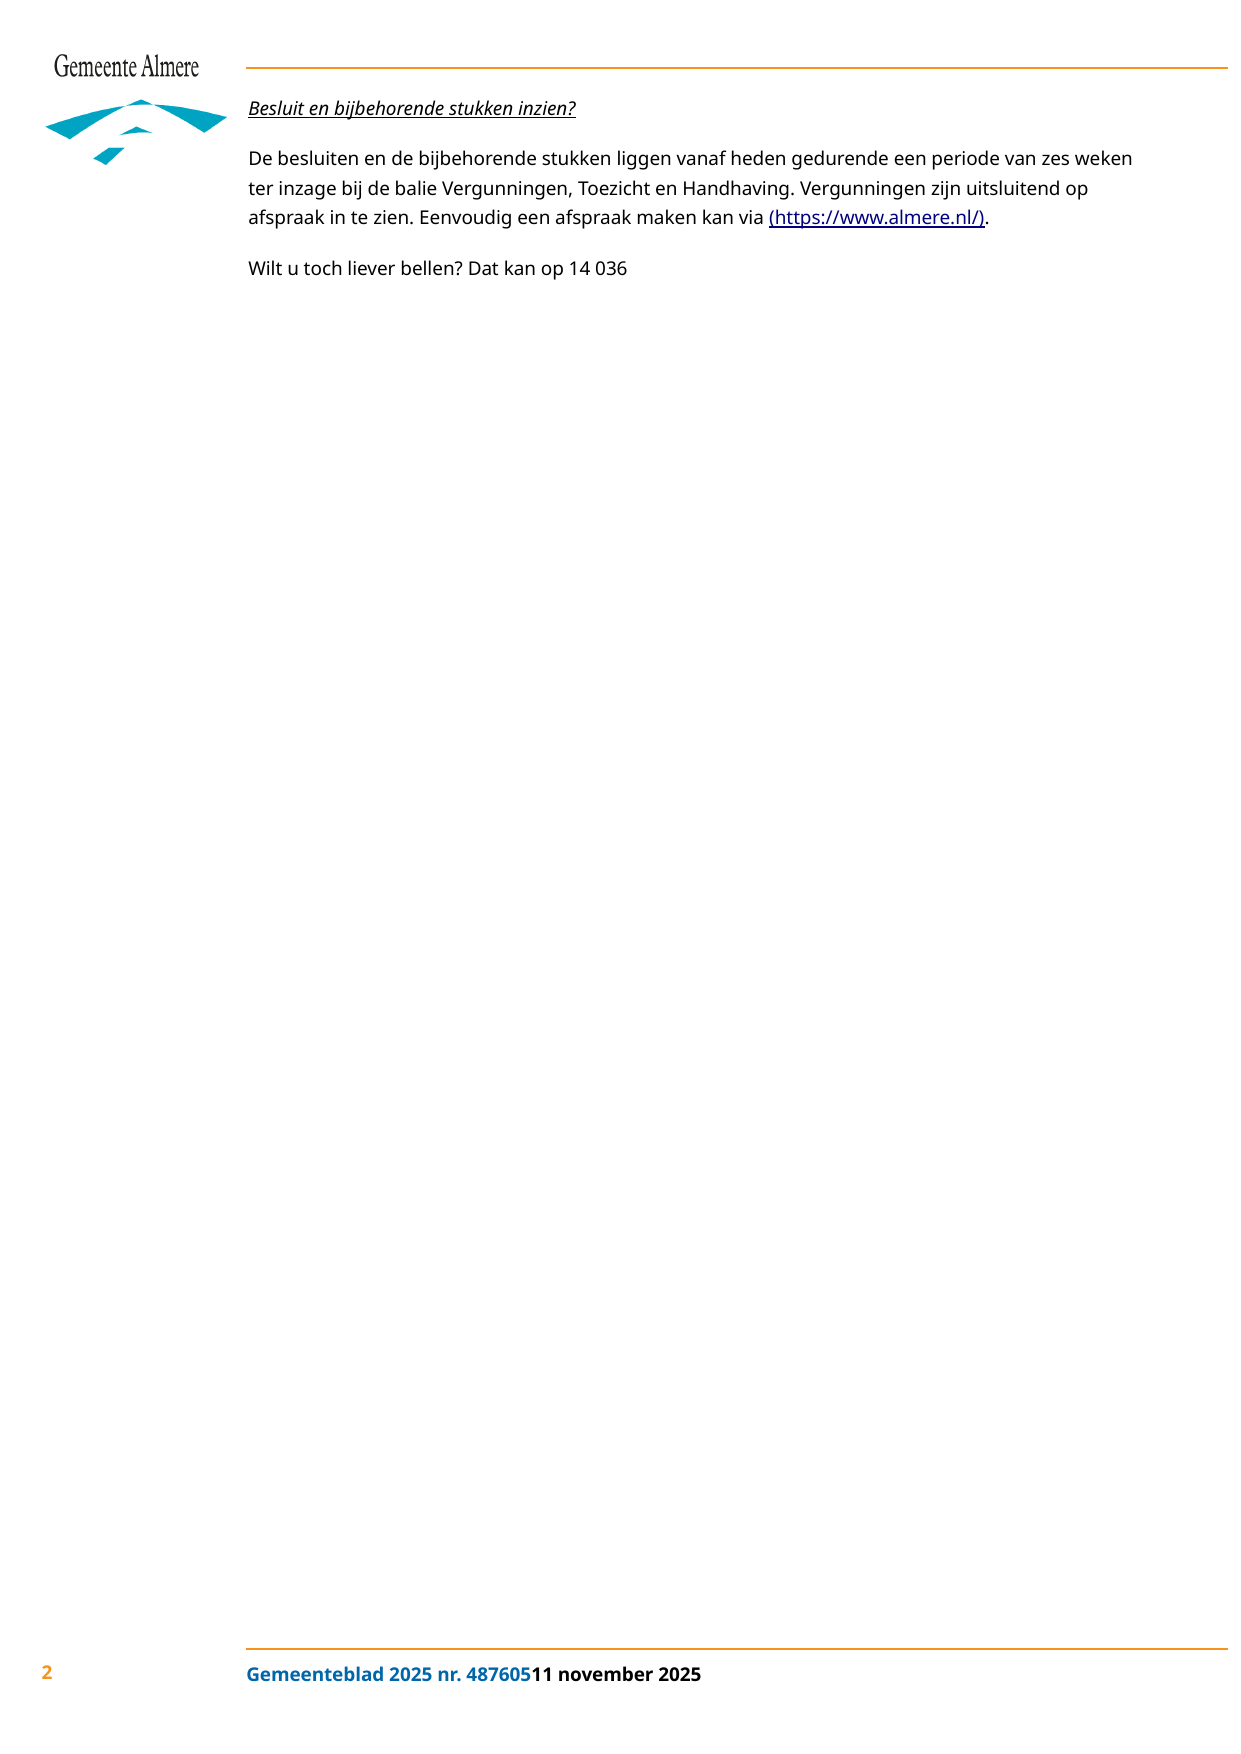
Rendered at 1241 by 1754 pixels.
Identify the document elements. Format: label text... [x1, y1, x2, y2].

text Besluit en bijbehorende stukken inzien? [248, 95, 1152, 121]
picture [41, 47, 231, 172]
text Wilt u toch liever bellen? Dat kan op 14 036 [248, 255, 1152, 281]
text De besluiten en de bijbehorende stukken liggen vanaf heden gedurende een periode van zes weken ter inzage bij de balie Vergunningen, Toezicht en Handhaving. Vergunningen zijn uitsluitend op afspraak in te zien. Eenvoudig een afspraak maken kan via (https://www.almere.nl/). [248, 145, 1152, 230]
